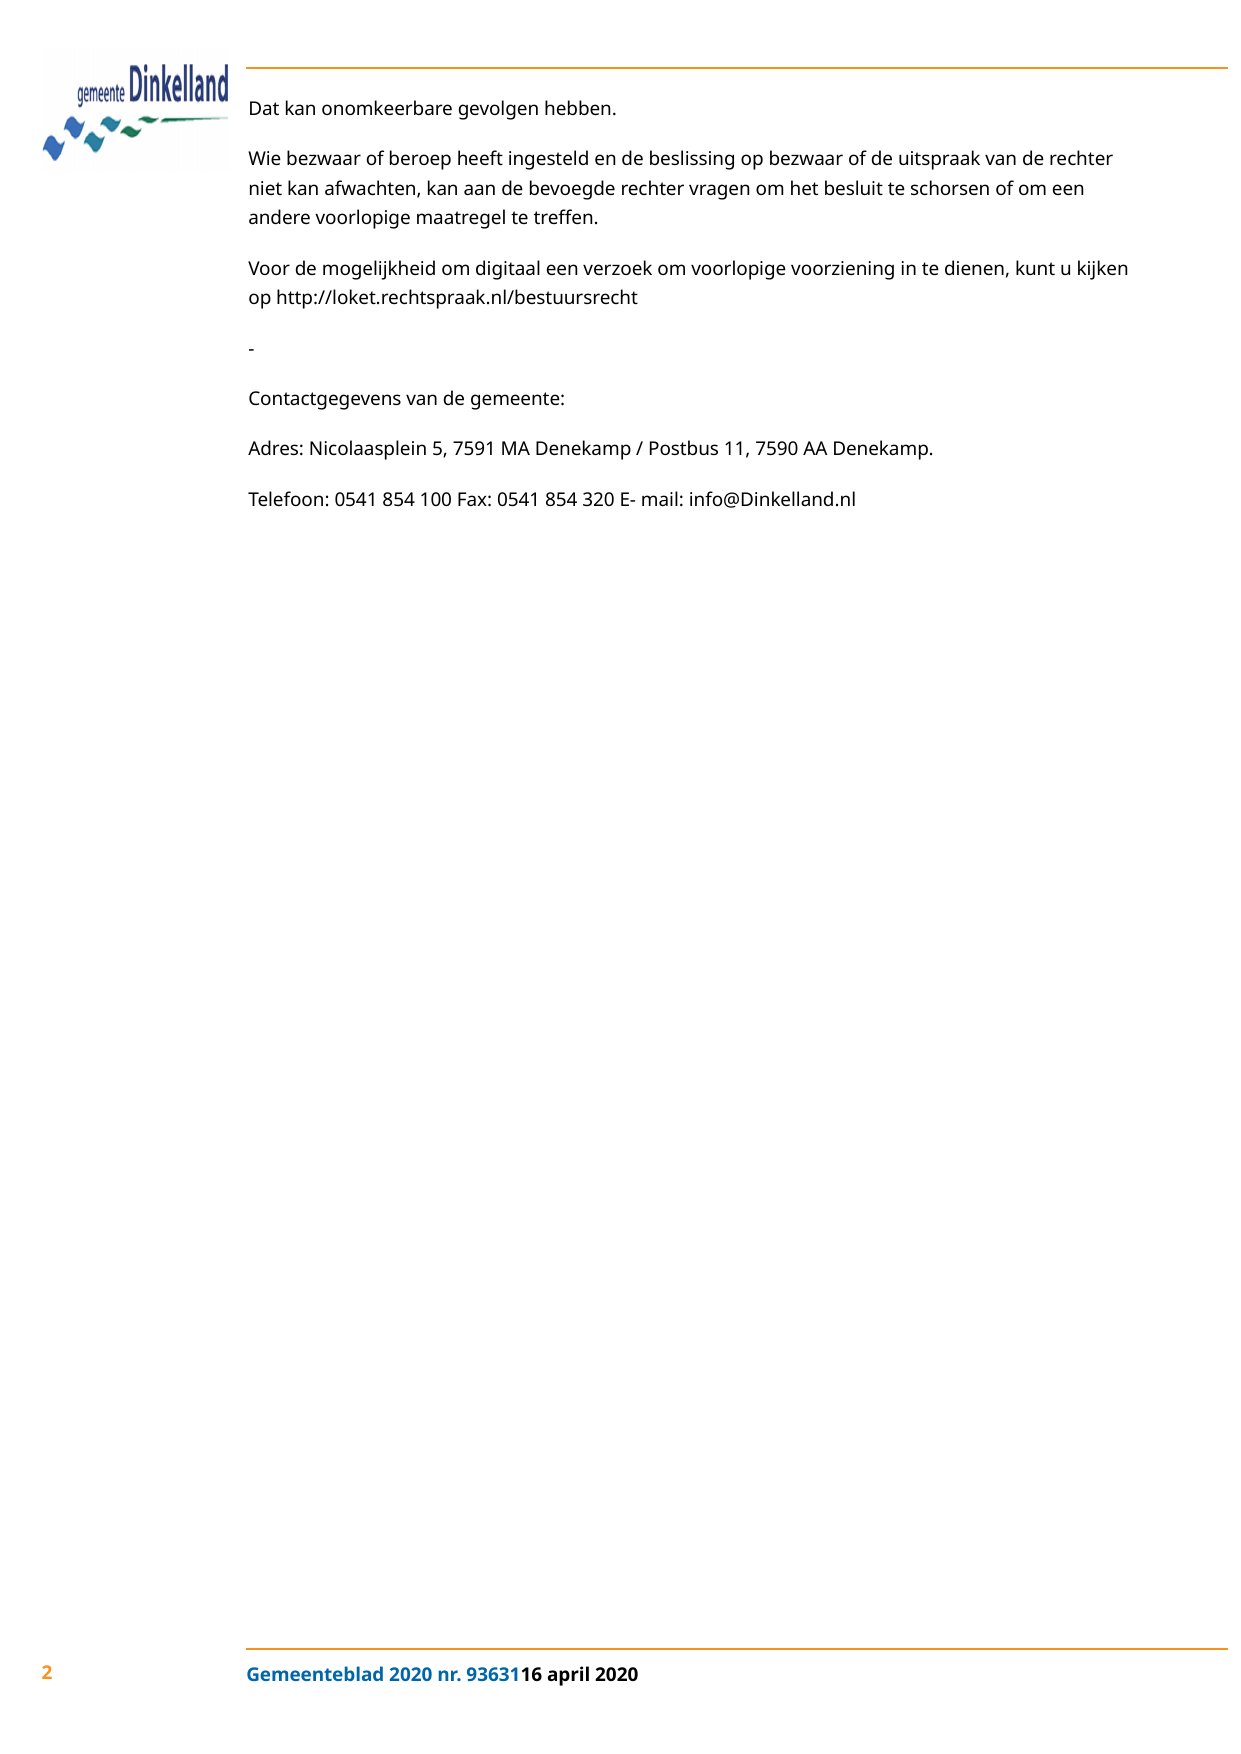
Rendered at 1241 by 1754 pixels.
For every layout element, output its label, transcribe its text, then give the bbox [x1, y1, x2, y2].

text - [248, 335, 1152, 361]
text Telefoon: 0541 854 100 Fax: 0541 854 320 E- mail: info@Dinkelland.nl [248, 486, 1152, 512]
text Wie bezwaar of beroep heeft ingesteld en de beslissing op bezwaar of de uitspraak van de rechter niet kan afwachten, kan aan de bevoegde rechter vragen om het besluit te schorsen of om een andere voorlopige maatregel te treffen. [248, 145, 1152, 230]
text Dat kan onomkeerbare gevolgen hebben. [248, 95, 1152, 121]
picture [41, 47, 231, 172]
text Voor de mogelijkheid om digitaal een verzoek om voorlopige voorziening in te dienen, kunt u kijken op http://loket.rechtspraak.nl/bestuursrecht [248, 255, 1152, 310]
text Adres: Nicolaasplein 5, 7591 MA Denekamp / Postbus 11, 7590 AA Denekamp. [248, 436, 1152, 461]
text Contactgegevens van de gemeente: [248, 385, 1152, 411]
